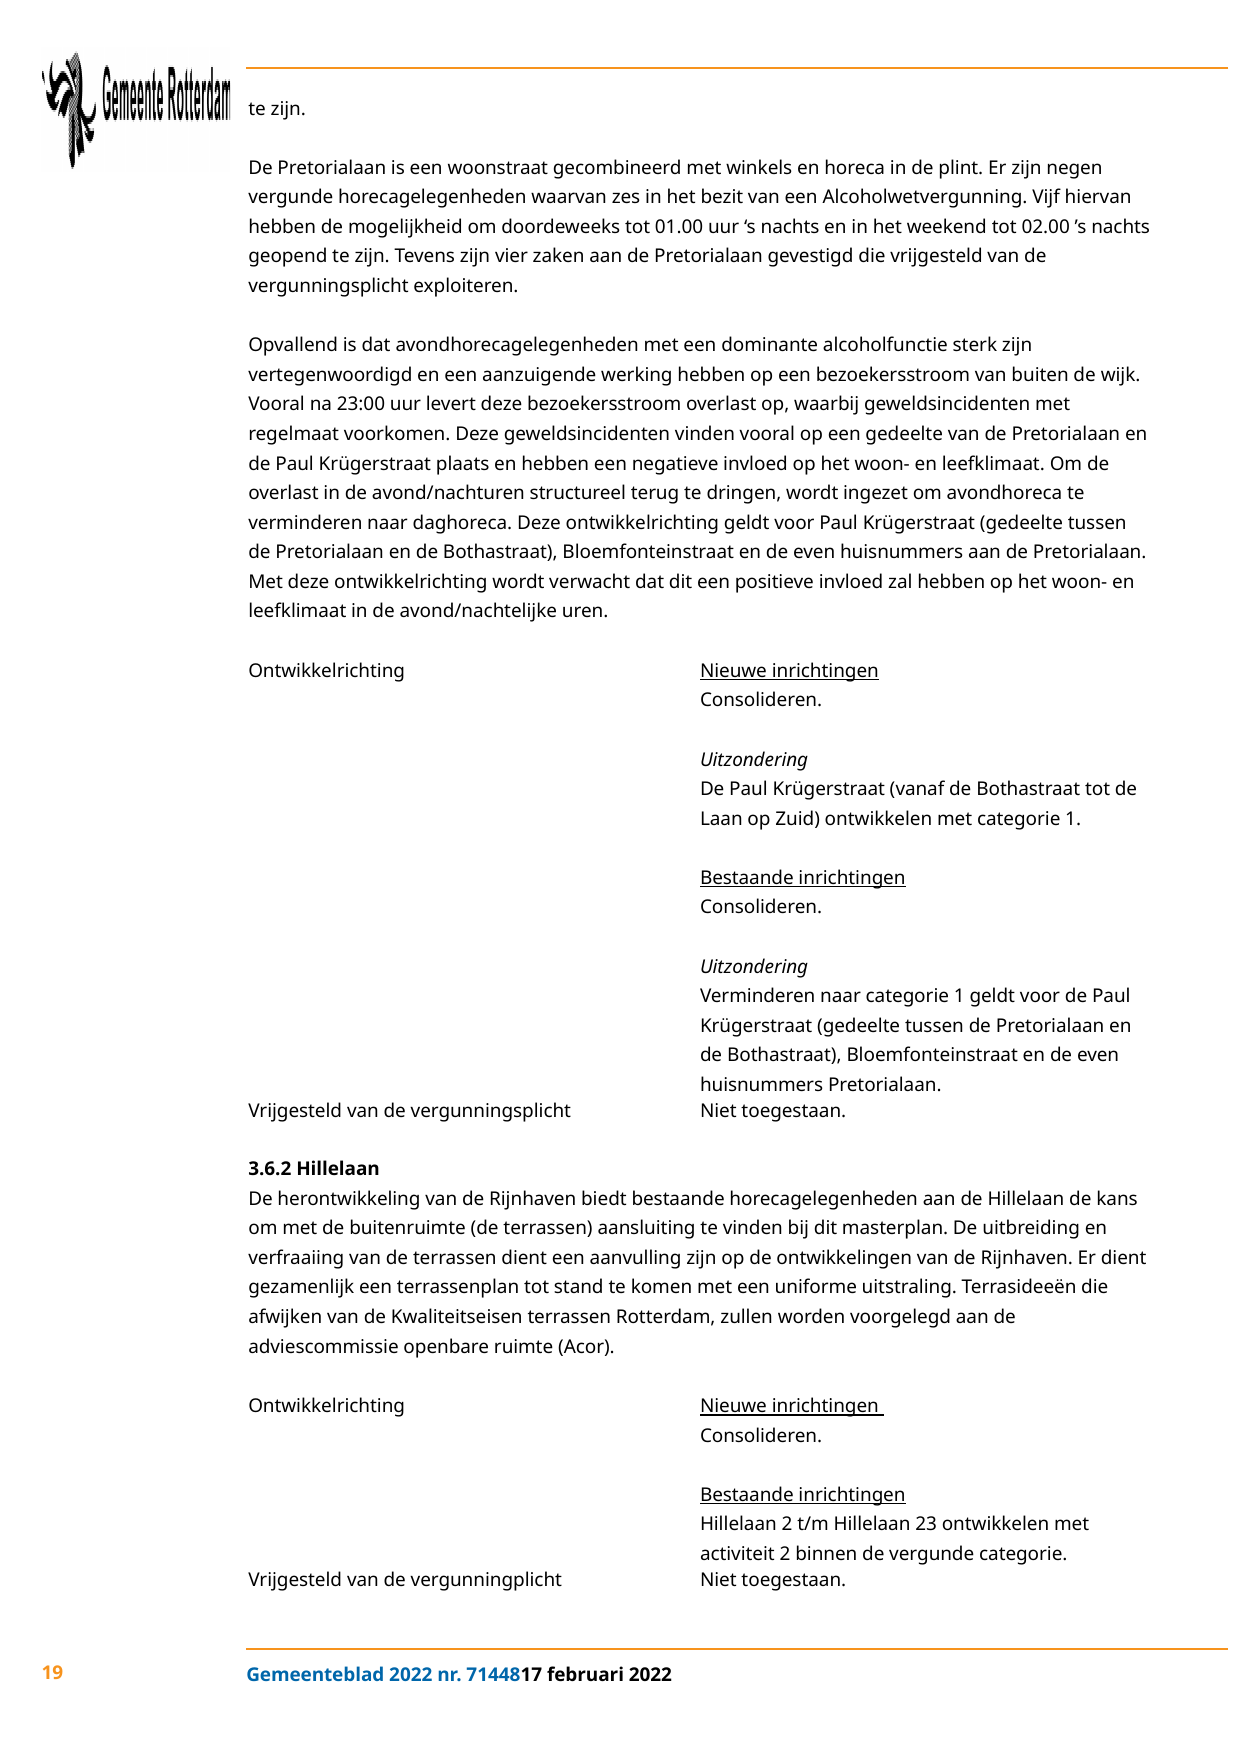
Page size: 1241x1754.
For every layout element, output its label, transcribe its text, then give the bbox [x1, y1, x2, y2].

table_cell Vrijgesteld van de vergunningplicht [248, 1566, 700, 1592]
table_header Nieuwe inrichtingen Consolideren. Uitzondering De Paul Krügerstraat (vanaf de Bothastraat tot de Laan op Zuid) ontwikkelen met categorie 1. Bestaande inrichtingen Consolideren. Uitzondering Verminderen naar categorie 1 geldt voor de Paul Krügerstraat (gedeelte tussen de Pretorialaan en de Bothastraat), Bloemfonteinstraat en de even huisnummers Pretorialaan. [700, 657, 1152, 1097]
text 3.6.2 Hillelaan [248, 1155, 1152, 1181]
table_header Ontwikkelrichting [248, 1392, 700, 1566]
table_header Ontwikkelrichting [248, 657, 700, 1097]
text te zijn. [248, 95, 1152, 121]
text Opvallend is dat avondhorecagelegenheden met een dominante alcoholfunctie sterk zijn vertegenwoordigd en een aanzuigende werking hebben op een bezoekersstroom van buiten de wijk. Vooral na 23:00 uur levert deze bezoekersstroom overlast op, waarbij geweldsincidenten met regelmaat voorkomen. Deze geweldsincidenten vinden vooral op een gedeelte van de Pretorialaan en de Paul Krügerstraat plaats en hebben een negatieve invloed op het woon- en leefklimaat. Om de overlast in de avond/nachturen structureel terug te dringen, wordt ingezet om avondhoreca te verminderen naar daghoreca. Deze ontwikkelrichting geldt voor Paul Krügerstraat (gedeelte tussen de Pretorialaan en de Bothastraat), Bloemfonteinstraat en de even huisnummers aan de Pretorialaan. Met deze ontwikkelrichting wordt verwacht dat dit een positieve invloed zal hebben op het woon- en leefklimaat in de avond/nachtelijke uren. [248, 331, 1152, 623]
table_header Nieuwe inrichtingen Consolideren. Bestaande inrichtingen Hillelaan 2 t/m Hillelaan 23 ontwikkelen met activiteit 2 binnen de vergunde categorie. [700, 1392, 1152, 1566]
table_cell Niet toegestaan. [700, 1097, 1152, 1123]
table_cell Vrijgesteld van de vergunningsplicht [248, 1097, 700, 1123]
picture [41, 47, 231, 172]
text De herontwikkeling van de Rijnhaven biedt bestaande horecagelegenheden aan de Hillelaan de kans om met de buitenruimte (de terrassen) aansluiting te vinden bij dit masterplan. De uitbreiding en verfraaiing van de terrassen dient een aanvulling zijn op de ontwikkelingen van de Rijnhaven. Er dient gezamenlijk een terrassenplan tot stand te komen met een uniforme uitstraling. Terrasideeën die afwijken van de Kwaliteitseisen terrassen Rotterdam, zullen worden voorgelegd aan de adviescommissie openbare ruimte (Acor). [248, 1185, 1152, 1359]
text De Pretorialaan is een woonstraat gecombineerd met winkels en horeca in de plint. Er zijn negen vergunde horecagelegenheden waarvan zes in het bezit van een Alcoholwetvergunning. Vijf hiervan hebben de mogelijkheid om doordeweeks tot 01.00 uur ‘s nachts en in het weekend tot 02.00 ’s nachts geopend te zijn. Tevens zijn vier zaken aan de Pretorialaan gevestigd die vrijgesteld van de vergunningsplicht exploiteren. [248, 154, 1152, 298]
table_cell Niet toegestaan. [700, 1566, 1152, 1592]
